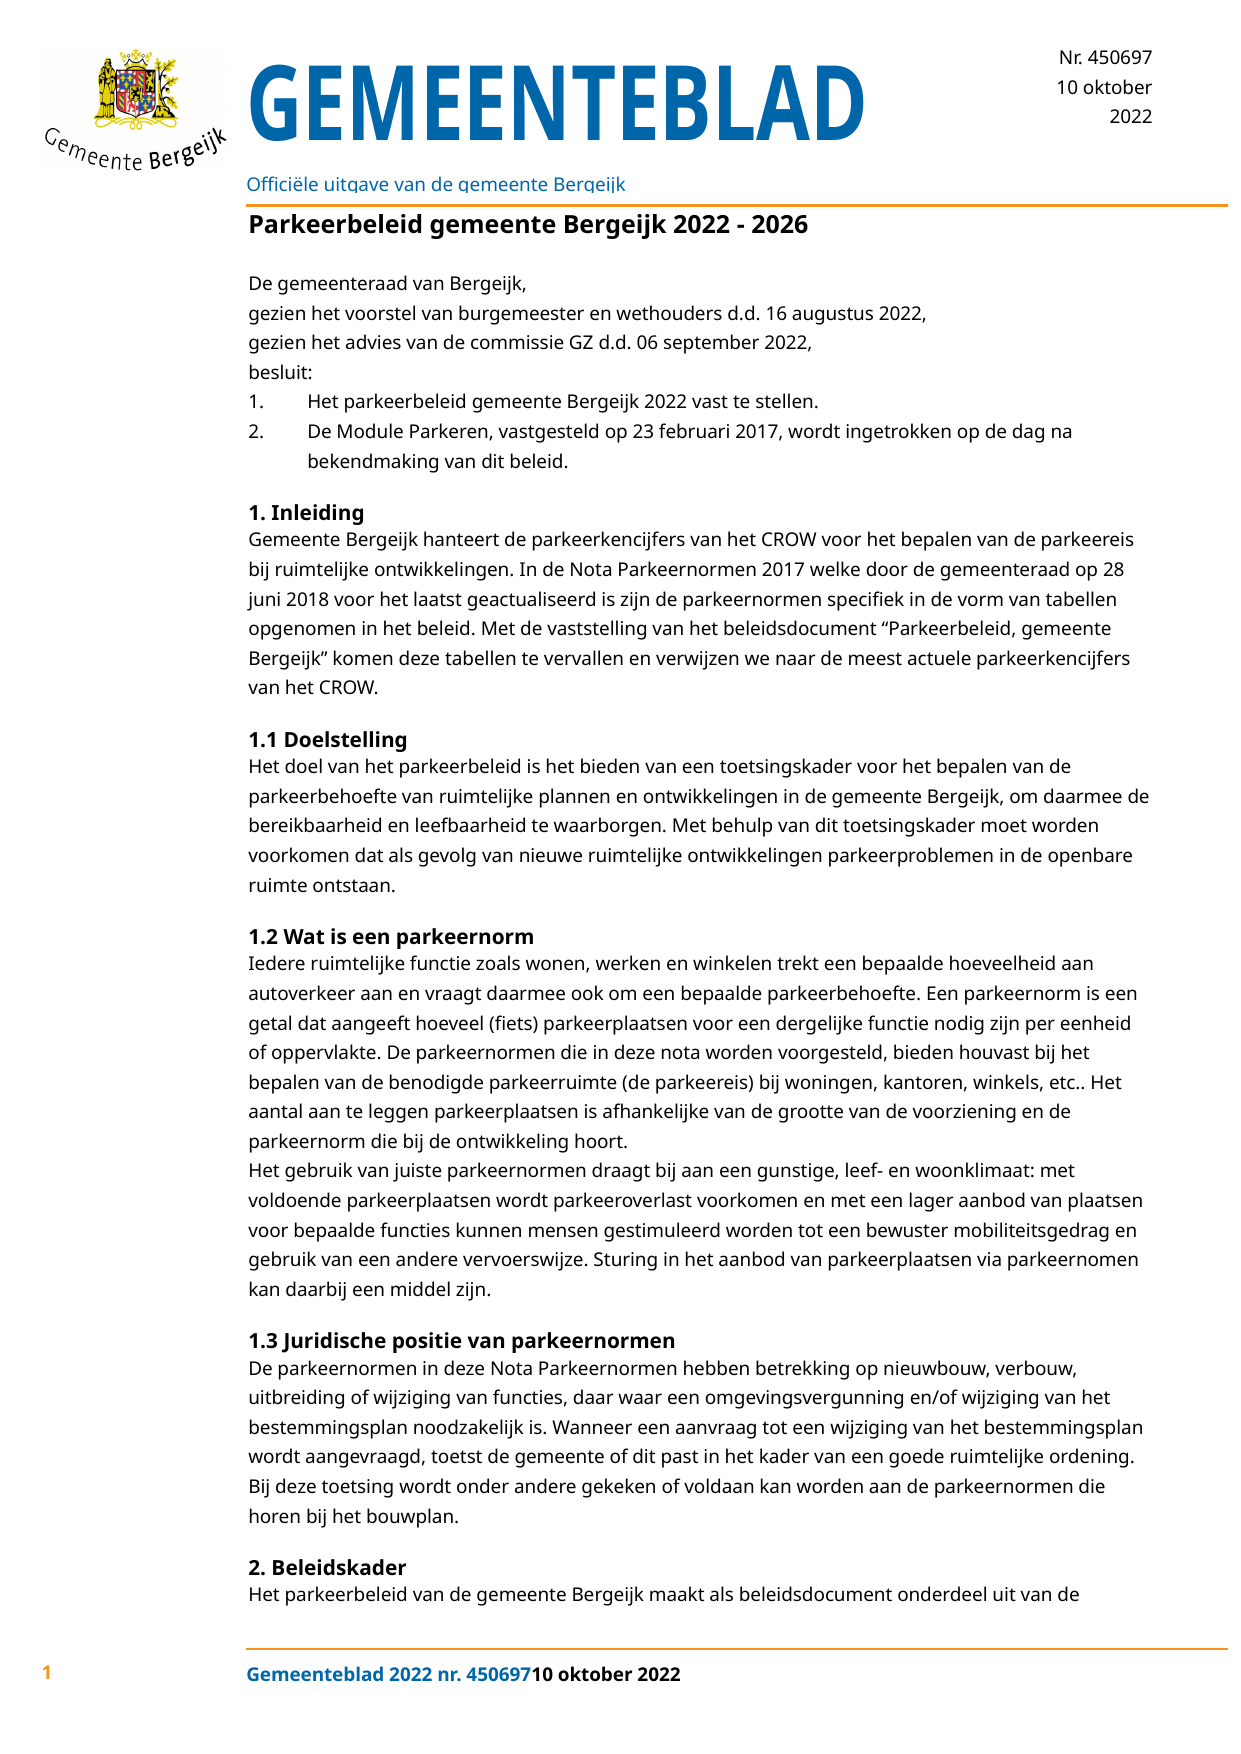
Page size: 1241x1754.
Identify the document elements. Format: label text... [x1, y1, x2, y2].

picture [41, 47, 231, 172]
text Iedere ruimtelijke functie zoals wonen, werken en winkelen trekt een bepaalde hoeveelheid aan autoverkeer aan en vraagt daarmee ook om een bepaalde parkeerbehoefte. Een parkeernorm is een getal dat aangeeft hoeveel (fiets) parkeerplaatsen voor een dergelijke functie nodig zijn per eenheid of oppervlakte. De parkeernormen die in deze nota worden voorgesteld, bieden houvast bij het bepalen van de benodigde parkeerruimte (de parkeereis) bij woningen, kantoren, winkels, etc.. Het aantal aan te leggen parkeerplaatsen is afhankelijke van de grootte van de voorziening en de parkeernorm die bij de ontwikkeling hoort. [248, 951, 1152, 1154]
text De parkeernormen in deze Nota Parkeernormen hebben betrekking op nieuwbouw, verbouw, uitbreiding of wijziging van functies, daar waar een omgevingsvergunning en/of wijziging van het bestemmingsplan noodzakelijk is. Wanneer een aanvraag tot een wijziging van het bestemmingsplan wordt aangevraagd, toetst de gemeente of dit past in het kader van een goede ruimtelijke ordening. Bij deze toetsing wordt onder andere gekeken of voldaan kan worden aan de parkeernormen die horen bij het bouwplan. [248, 1355, 1152, 1528]
text Gemeente Bergeijk hanteert de parkeerkencijfers van het CROW voor het bepalen van de parkeereis bij ruimtelijke ontwikkelingen. In de Nota Parkeernormen 2017 welke door de gemeenteraad op 28 juni 2018 voor het laatst geactualiseerd is zijn de parkeernormen specifiek in de vorm van tabellen opgenomen in het beleid. Met de vaststelling van het beleidsdocument “Parkeerbeleid, gemeente Bergeijk” komen deze tabellen te vervallen en verwijzen we naar de meest actuele parkeerkencijfers van het CROW. [248, 527, 1152, 700]
text De gemeenteraad van Bergeijk, [248, 270, 1152, 296]
text gezien het voorstel van burgemeester en wethouders d.d. 16 augustus 2022, [248, 300, 1152, 326]
text Het doel van het parkeerbeleid is het bieden van een toetsingskader voor het bepalen van de parkeerbehoefte van ruimtelijke plannen en ontwikkelingen in de gemeente Bergeijk, om daarmee de bereikbaarheid en leefbaarheid te waarborgen. Met behulp van dit toetsingskader moet worden voorkomen dat als gevolg van nieuwe ruimtelijke ontwikkelingen parkeerproblemen in de openbare ruimte ontstaan. [248, 753, 1152, 897]
text 1.3 Juridische positie van parkeernormen [248, 1326, 1152, 1355]
text Parkeerbeleid gemeente Bergeijk 2022 - 2026 [248, 207, 1152, 241]
text gezien het advies van de commissie GZ d.d. 06 september 2022, [248, 329, 1152, 355]
text Het gebruik van juiste parkeernormen draagt bij aan een gunstige, leef- en woonklimaat: met voldoende parkeerplaatsen wordt parkeeroverlast voorkomen en met een lager aanbod van plaatsen voor bepaalde functies kunnen mensen gestimuleerd worden tot een bewuster mobiliteitsgedrag en gebruik van een andere vervoerswijze. Sturing in het aanbod van parkeerplaatsen via parkeernomen kan daarbij een middel zijn. [248, 1158, 1152, 1302]
text 1. Inleiding [248, 498, 1152, 527]
list De Module Parkeren, vastgesteld op 23 februari 2017, wordt ingetrokken op de dag na bekendmaking van dit beleid. [248, 418, 1152, 473]
text 2. Beleidskader [248, 1553, 1152, 1582]
text 1.2 Wat is een parkeernorm [248, 922, 1152, 951]
list Het parkeerbeleid gemeente Bergeijk 2022 vast te stellen. [248, 389, 1152, 414]
text Het parkeerbeleid van de gemeente Bergeijk maakt als beleidsdocument onderdeel uit van de [248, 1582, 1152, 1607]
text besluit: [248, 359, 1152, 385]
text 1.1 Doelstelling [248, 725, 1152, 753]
